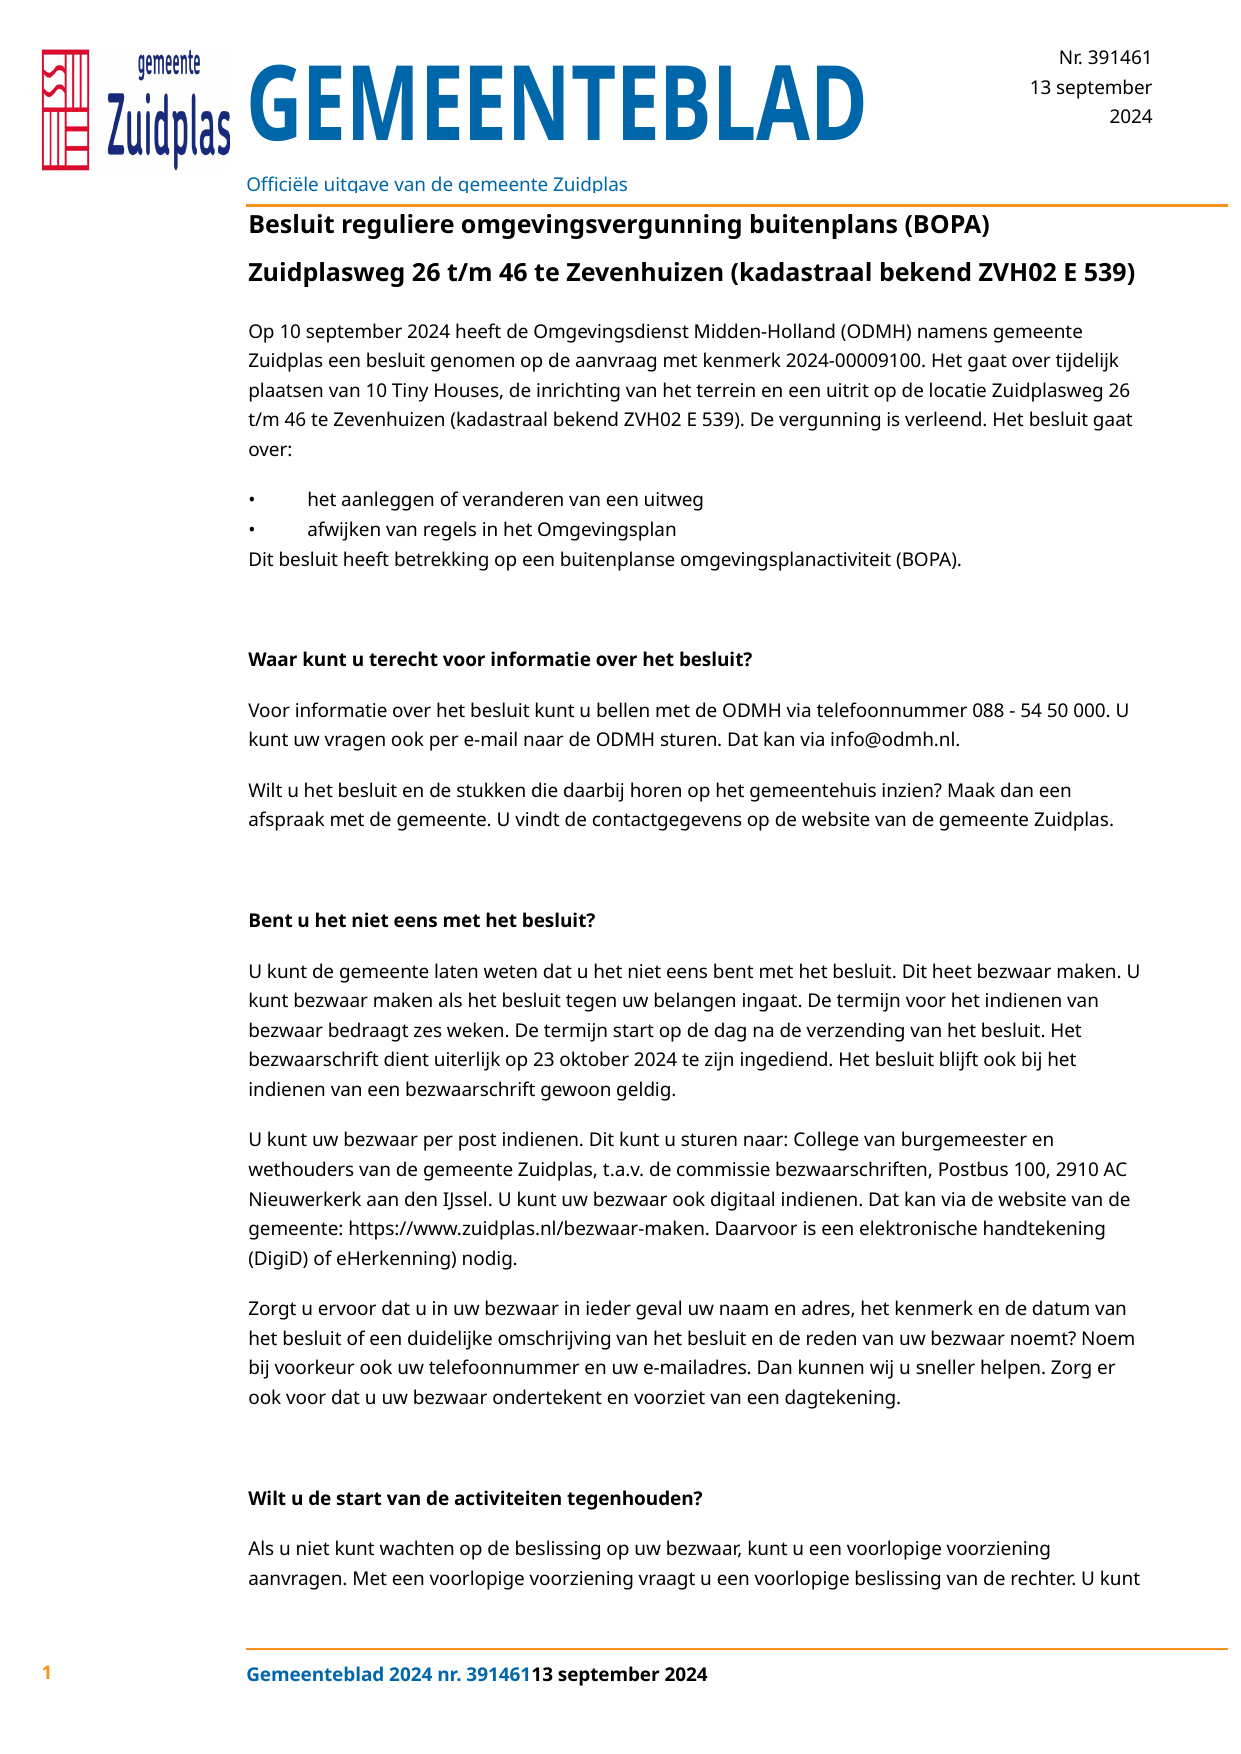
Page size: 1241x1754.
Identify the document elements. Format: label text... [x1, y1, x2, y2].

text Dit besluit heeft betrekking op een buitenplanse omgevingsplanactiviteit (BOPA). [248, 546, 1152, 572]
text Zorgt u ervoor dat u in uw bezwaar in ieder geval uw naam en adres, het kenmerk en de datum van het besluit of een duidelijke omschrijving van het besluit en de reden van uw bezwaar noemt? Noem bij voorkeur ook uw telefoonnummer en uw e-mailadres. Dan kunnen wij u sneller helpen. Zorg er ook voor dat u uw bezwaar ondertekent en voorziet van een dagtekening. [248, 1295, 1152, 1410]
text Wilt u de start van de activiteiten tegenhouden? [248, 1485, 1152, 1511]
text Wilt u het besluit en de stukken die daarbij horen op het gemeentehuis inzien? Maak dan een afspraak met de gemeente. U vindt de contactgegevens op de website van de gemeente Zuidplas. [248, 777, 1152, 832]
text Bent u het niet eens met het besluit? [248, 907, 1152, 933]
text U kunt de gemeente laten weten dat u het niet eens bent met het besluit. Dit heet bezwaar maken. U kunt bezwaar maken als het besluit tegen uw belangen ingaat. De termijn voor het indienen van bezwaar bedraagt zes weken. De termijn start op de dag na de verzending van het besluit. Het bezwaarschrift dient uiterlijk op 23 oktober 2024 te zijn ingediend. Het besluit blijft ook bij het indienen van een bezwaarschrift gewoon geldig. [248, 958, 1152, 1102]
list afwijken van regels in het Omgevingsplan [248, 516, 1152, 542]
text U kunt uw bezwaar per post indienen. Dit kunt u sturen naar: College van burgemeester en wethouders van de gemeente Zuidplas, t.a.v. de commissie bezwaarschriften, Postbus 100, 2910 AC Nieuwerkerk aan den IJssel. U kunt uw bezwaar ook digitaal indienen. Dat kan via de website van de gemeente: https://www.zuidplas.nl/bezwaar-maken. Daarvoor is een elektronische handtekening (DigiD) of eHerkenning) nodig. [248, 1127, 1152, 1271]
text Besluit reguliere omgevingsvergunning buitenplans (BOPA) Zuidplasweg 26 t/m 46 te Zevenhuizen (kadastraal bekend ZVH02 E 539) [248, 207, 1152, 288]
text Op 10 september 2024 heeft de Omgevingsdienst Midden-Holland (ODMH) namens gemeente Zuidplas een besluit genomen op de aanvraag met kenmerk 2024-00009100. Het gaat over tijdelijk plaatsen van 10 Tiny Houses, de inrichting van het terrein en een uitrit op de locatie Zuidplasweg 26 t/m 46 te Zevenhuizen (kadastraal bekend ZVH02 E 539). De vergunning is verleend. Het besluit gaat over: [248, 318, 1152, 462]
picture [41, 47, 231, 172]
text Voor informatie over het besluit kunt u bellen met de ODMH via telefoonnummer 088 - 54 50 000. U kunt uw vragen ook per e-mail naar de ODMH sturen. Dat kan via info@odmh.nl. [248, 697, 1152, 752]
text Als u niet kunt wachten op de beslissing op uw bezwaar, kunt u een voorlopige voorziening aanvragen. Met een voorlopige voorziening vraagt u een voorlopige beslissing van de rechter. U kunt [248, 1535, 1152, 1591]
text Waar kunt u terecht voor informatie over het besluit? [248, 647, 1152, 672]
list het aanleggen of veranderen van een uitweg [248, 487, 1152, 512]
